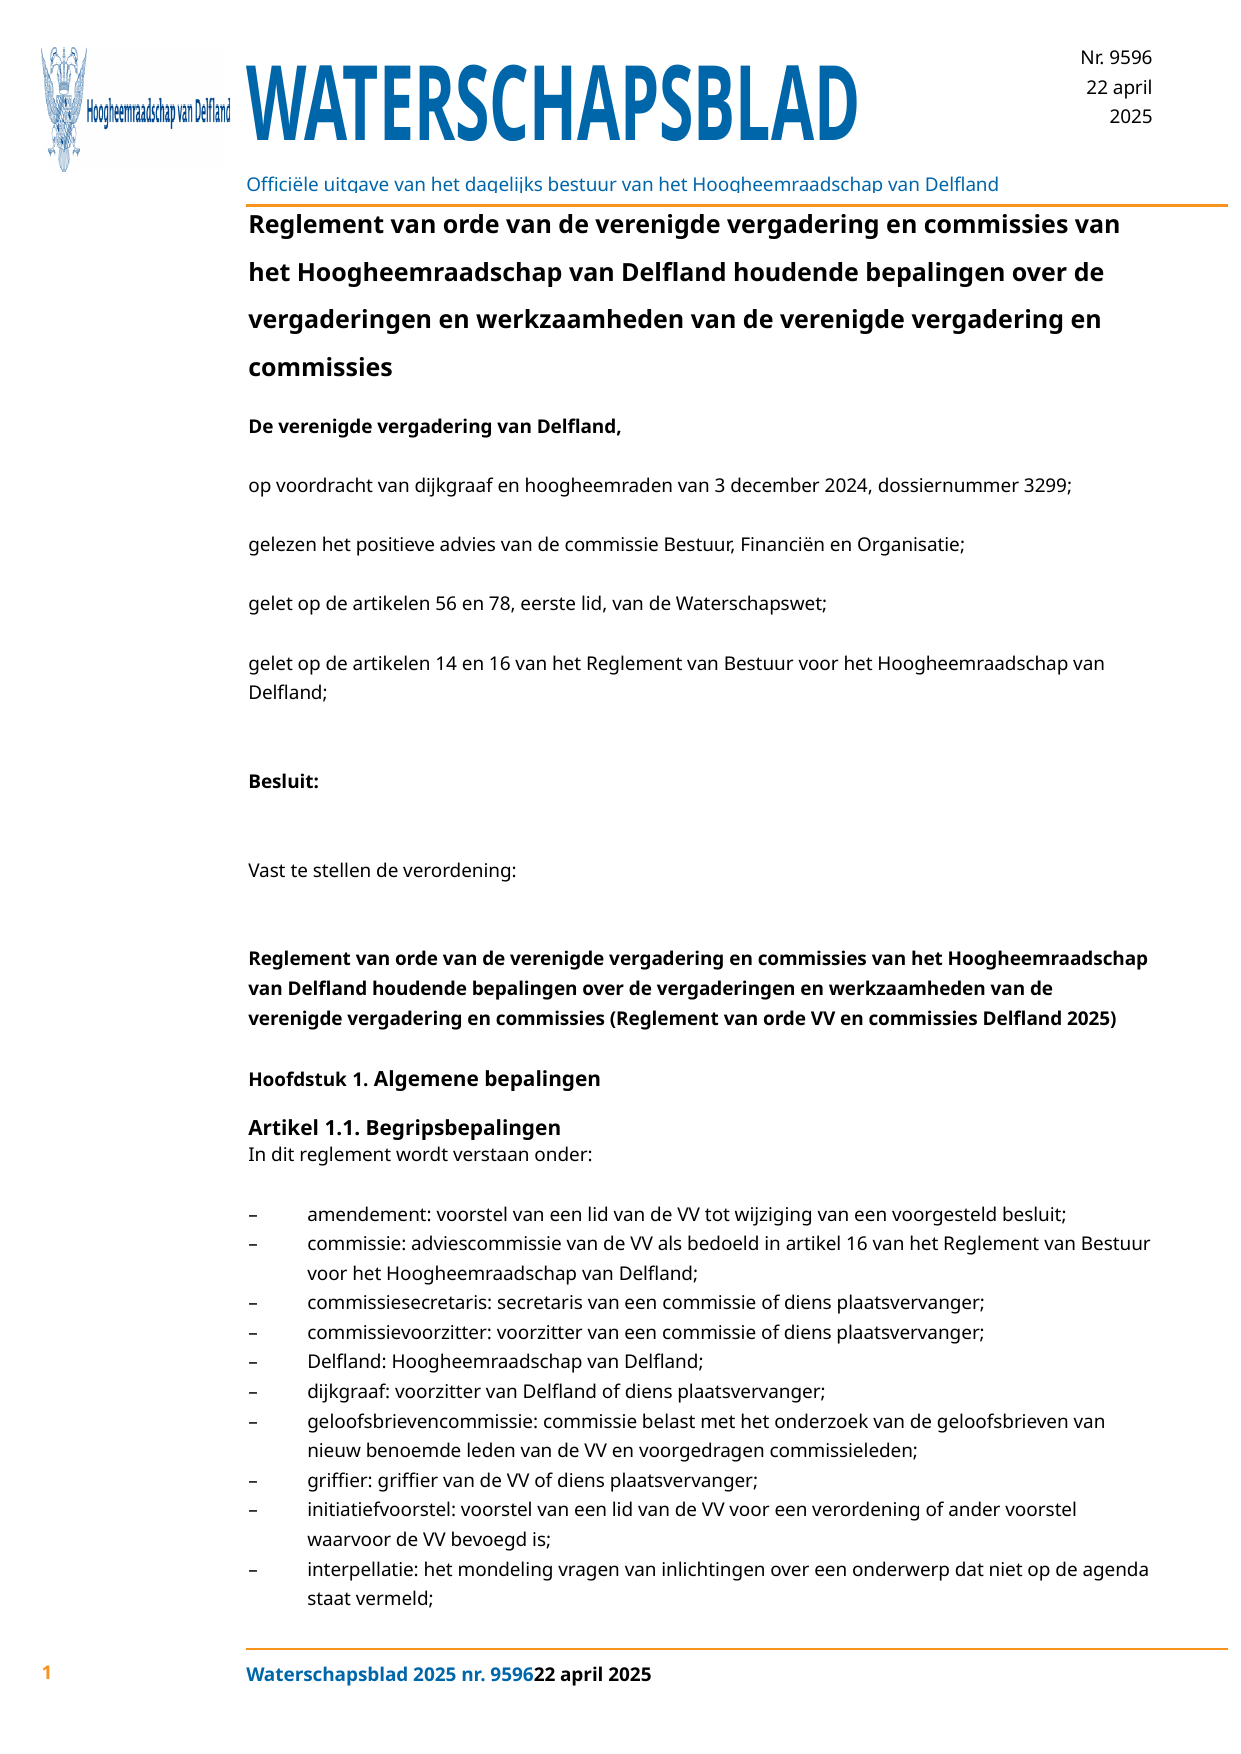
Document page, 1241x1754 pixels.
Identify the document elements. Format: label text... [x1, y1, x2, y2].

list Delfland: Hoogheemraadschap van Delfland; [248, 1349, 1152, 1374]
list interpellatie: het mondeling vragen van inlichtingen over een onderwerp dat niet op de agenda staat vermeld; [248, 1556, 1152, 1611]
text Artikel 1.1. Begripsbepalingen [248, 1113, 1152, 1142]
text Hoofdstuk 1. Algemene bepalingen [248, 1064, 1152, 1092]
text gelet op de artikelen 14 en 16 van het Reglement van Bestuur voor het Hoogheemraadschap van Delfland; [248, 650, 1152, 705]
list commissievoorzitter: voorzitter van een commissie of diens plaatsvervanger; [248, 1319, 1152, 1345]
text Reglement van orde van de verenigde vergadering en commissies van het Hoogheemraadschap van Delfland houdende bepalingen over de vergaderingen en werkzaamheden van de verenigde vergadering en commissies (Reglement van orde VV en commissies Delfland 2025) [248, 946, 1152, 1031]
text Reglement van orde van de verenigde vergadering en commissies van het Hoogheemraadschap van Delfland houdende bepalingen over de vergaderingen en werkzaamheden van de verenigde vergadering en commissies [248, 207, 1152, 384]
text op voordracht van dijkgraaf en hoogheemraden van 3 december 2024, dossiernummer 3299; [248, 472, 1152, 498]
list commissiesecretaris: secretaris van een commissie of diens plaatsvervanger; [248, 1289, 1152, 1315]
text Vast te stellen de verordening: [248, 857, 1152, 883]
list geloofsbrievencommissie: commissie belast met het onderzoek van de geloofsbrieven van nieuw benoemde leden van de VV en voorgedragen commissieleden; [248, 1408, 1152, 1463]
text gelet op de artikelen 56 en 78, eerste lid, van de Waterschapswet; [248, 591, 1152, 616]
text In dit reglement wordt verstaan onder: [248, 1142, 1152, 1167]
text gelezen het positieve advies van de commissie Bestuur, Financiën en Organisatie; [248, 531, 1152, 557]
text De verenigde vergadering van Delfland, [248, 413, 1152, 439]
list commissie: adviescommissie van de VV als bedoeld in artikel 16 van het Reglement van Bestuur voor het Hoogheemraadschap van Delfland; [248, 1230, 1152, 1286]
text Besluit: [248, 768, 1152, 794]
list griffier: griffier van de VV of diens plaatsvervanger; [248, 1467, 1152, 1493]
list dijkgraaf: voorzitter van Delfland of diens plaatsvervanger; [248, 1378, 1152, 1404]
picture [41, 47, 231, 172]
list initiatiefvoorstel: voorstel van een lid van de VV voor een verordening of ander voorstel waarvoor de VV bevoegd is; [248, 1497, 1152, 1552]
list amendement: voorstel van een lid van de VV tot wijziging van een voorgesteld besluit; [248, 1201, 1152, 1227]
